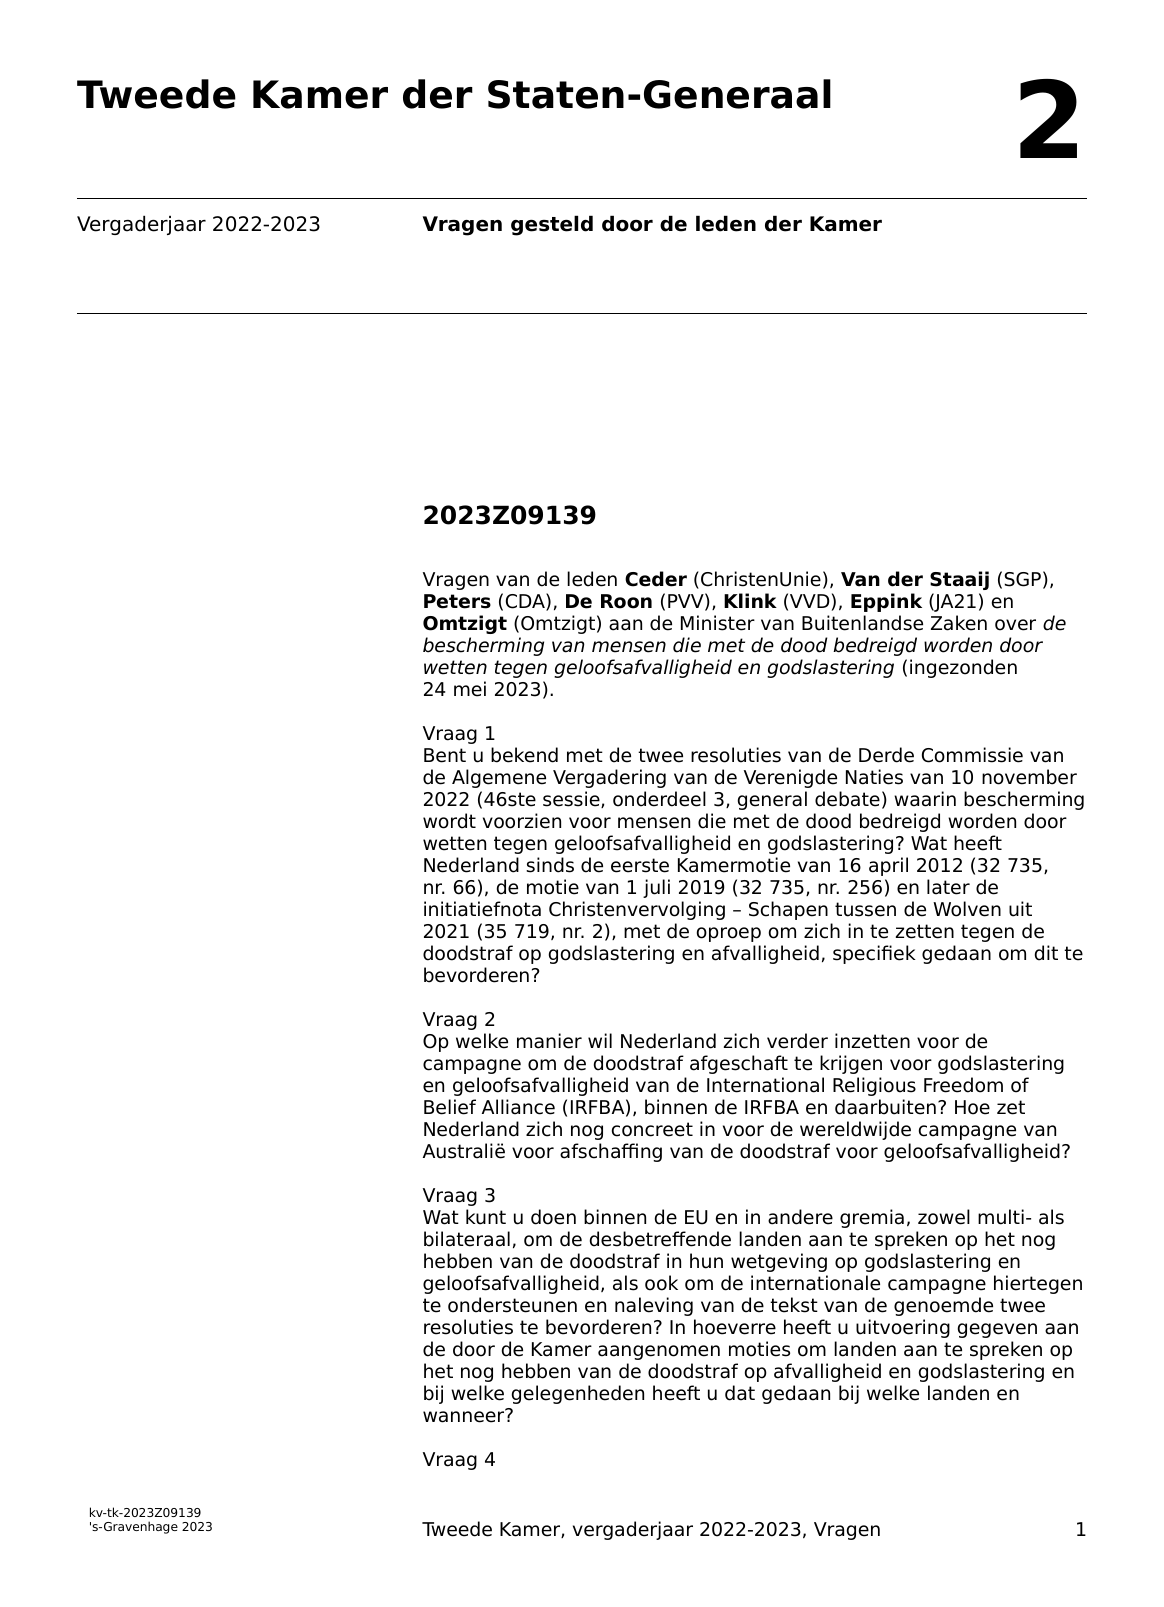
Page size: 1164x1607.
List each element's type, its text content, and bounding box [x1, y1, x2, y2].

text Vraag 1 [422, 723, 1087, 745]
text Vragen van de leden Ceder (ChristenUnie), Van der Staaij (SGP), Peters (CDA), De Roon (PVV), Klink (VVD), Eppink (JA21) en Omtzigt (Omtzigt) aan de Minister van Buitenlandse Zaken over de bescherming van mensen die met de dood bedreigd worden door wetten tegen geloofsafvalligheid en godslastering (ingezonden 24 mei 2023). [422, 569, 1087, 701]
table_header Tweede Kamer der Staten-Generaal [77, 59, 886, 198]
table_cell Vragen gesteld door de leden der Kamer [422, 199, 1087, 313]
text 2023Z09139 [422, 501, 1087, 531]
table_header 2 [886, 59, 1087, 198]
text Vraag 4 [422, 1449, 1087, 1471]
text 's-Gravenhage 2023 [88, 1520, 323, 1534]
table_cell Vergaderjaar 2022-2023 [77, 199, 422, 313]
text Vraag 3 [422, 1185, 1087, 1207]
text Bent u bekend met de twee resoluties van de Derde Commissie van de Algemene Vergadering van de Verenigde Naties van 10 november 2022 (46ste sessie, onderdeel 3, general debate) waarin bescherming wordt voorzien voor mensen die met de dood bedreigd worden door wetten tegen geloofsafvalligheid en godslastering? Wat heeft Nederland sinds de eerste Kamermotie van 16 april 2012 (32 735, nr. 66), de motie van 1 juli 2019 (32 735, nr. 256) en later de initiatiefnota Christenvervolging – Schapen tussen de Wolven uit 2021 (35 719, nr. 2), met de oproep om zich in te zetten tegen de doodstraf op godslastering en afvalligheid, specifiek gedaan om dit te bevorderen? [422, 745, 1087, 987]
text Wat kunt u doen binnen de EU en in andere gremia, zowel multi- als bilateraal, om de desbetreffende landen aan te spreken op het nog hebben van de doodstraf in hun wetgeving op godslastering en geloofsafvalligheid, als ook om de internationale campagne hiertegen te ondersteunen en naleving van de tekst van de genoemde twee resoluties te bevorderen? In hoeverre heeft u uitvoering gegeven aan de door de Kamer aangenomen moties om landen aan te spreken op het nog hebben van de doodstraf op afvalligheid en godslastering en bij welke gelegenheden heeft u dat gedaan bij welke landen en wanneer? [422, 1207, 1087, 1427]
text Op welke manier wil Nederland zich verder inzetten voor de campagne om de doodstraf afgeschaft te krijgen voor godslastering en geloofsafvalligheid van de International Religious Freedom of Belief Alliance (IRFBA), binnen de IRFBA en daarbuiten? Hoe zet Nederland zich nog concreet in voor de wereldwijde campagne van Australië voor afschaffing van de doodstraf voor geloofsafvalligheid? [422, 1031, 1087, 1163]
text Vraag 2 [422, 1009, 1087, 1031]
text kv-tk-2023Z09139 [88, 1506, 323, 1520]
